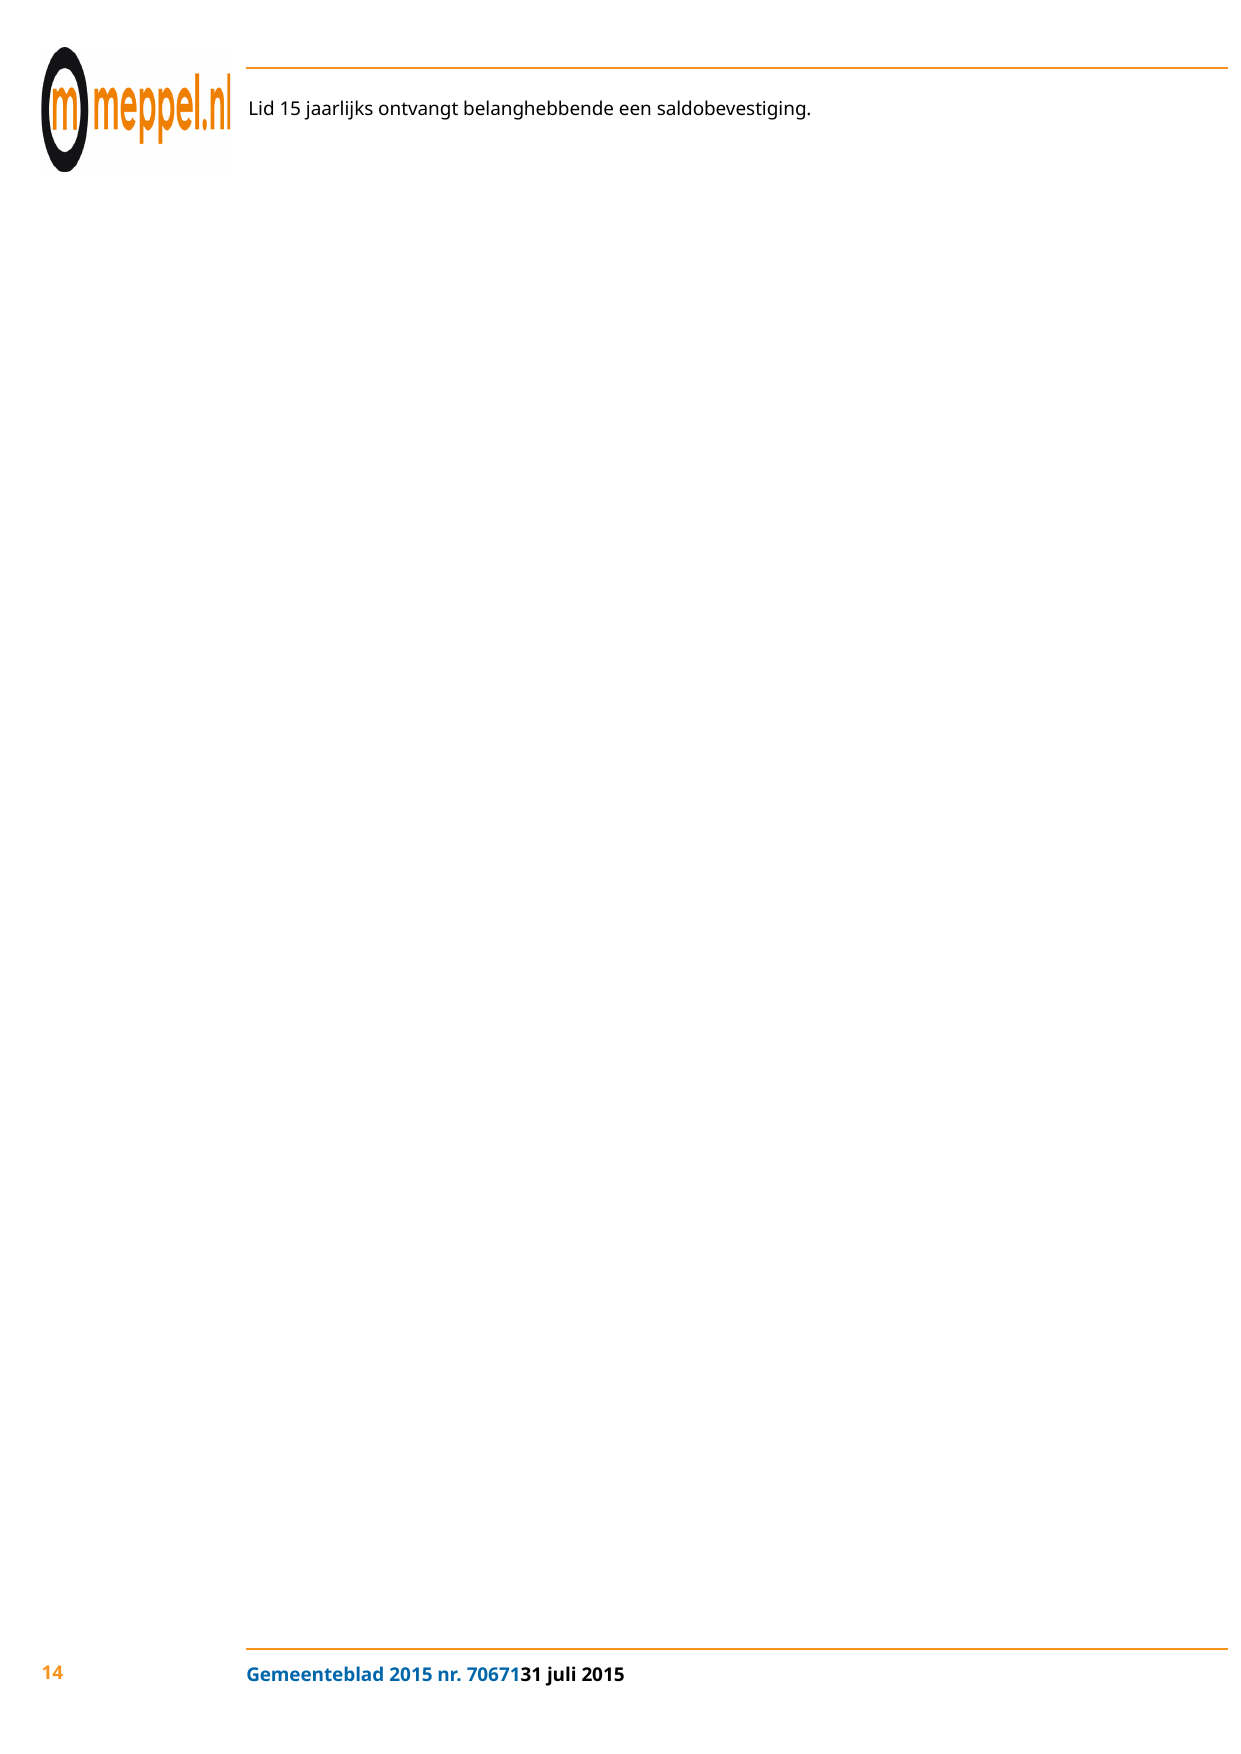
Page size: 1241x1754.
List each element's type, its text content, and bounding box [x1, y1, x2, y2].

text Lid 15 jaarlijks ontvangt belanghebbende een saldobevestiging. [248, 95, 1152, 121]
picture [41, 47, 231, 172]
